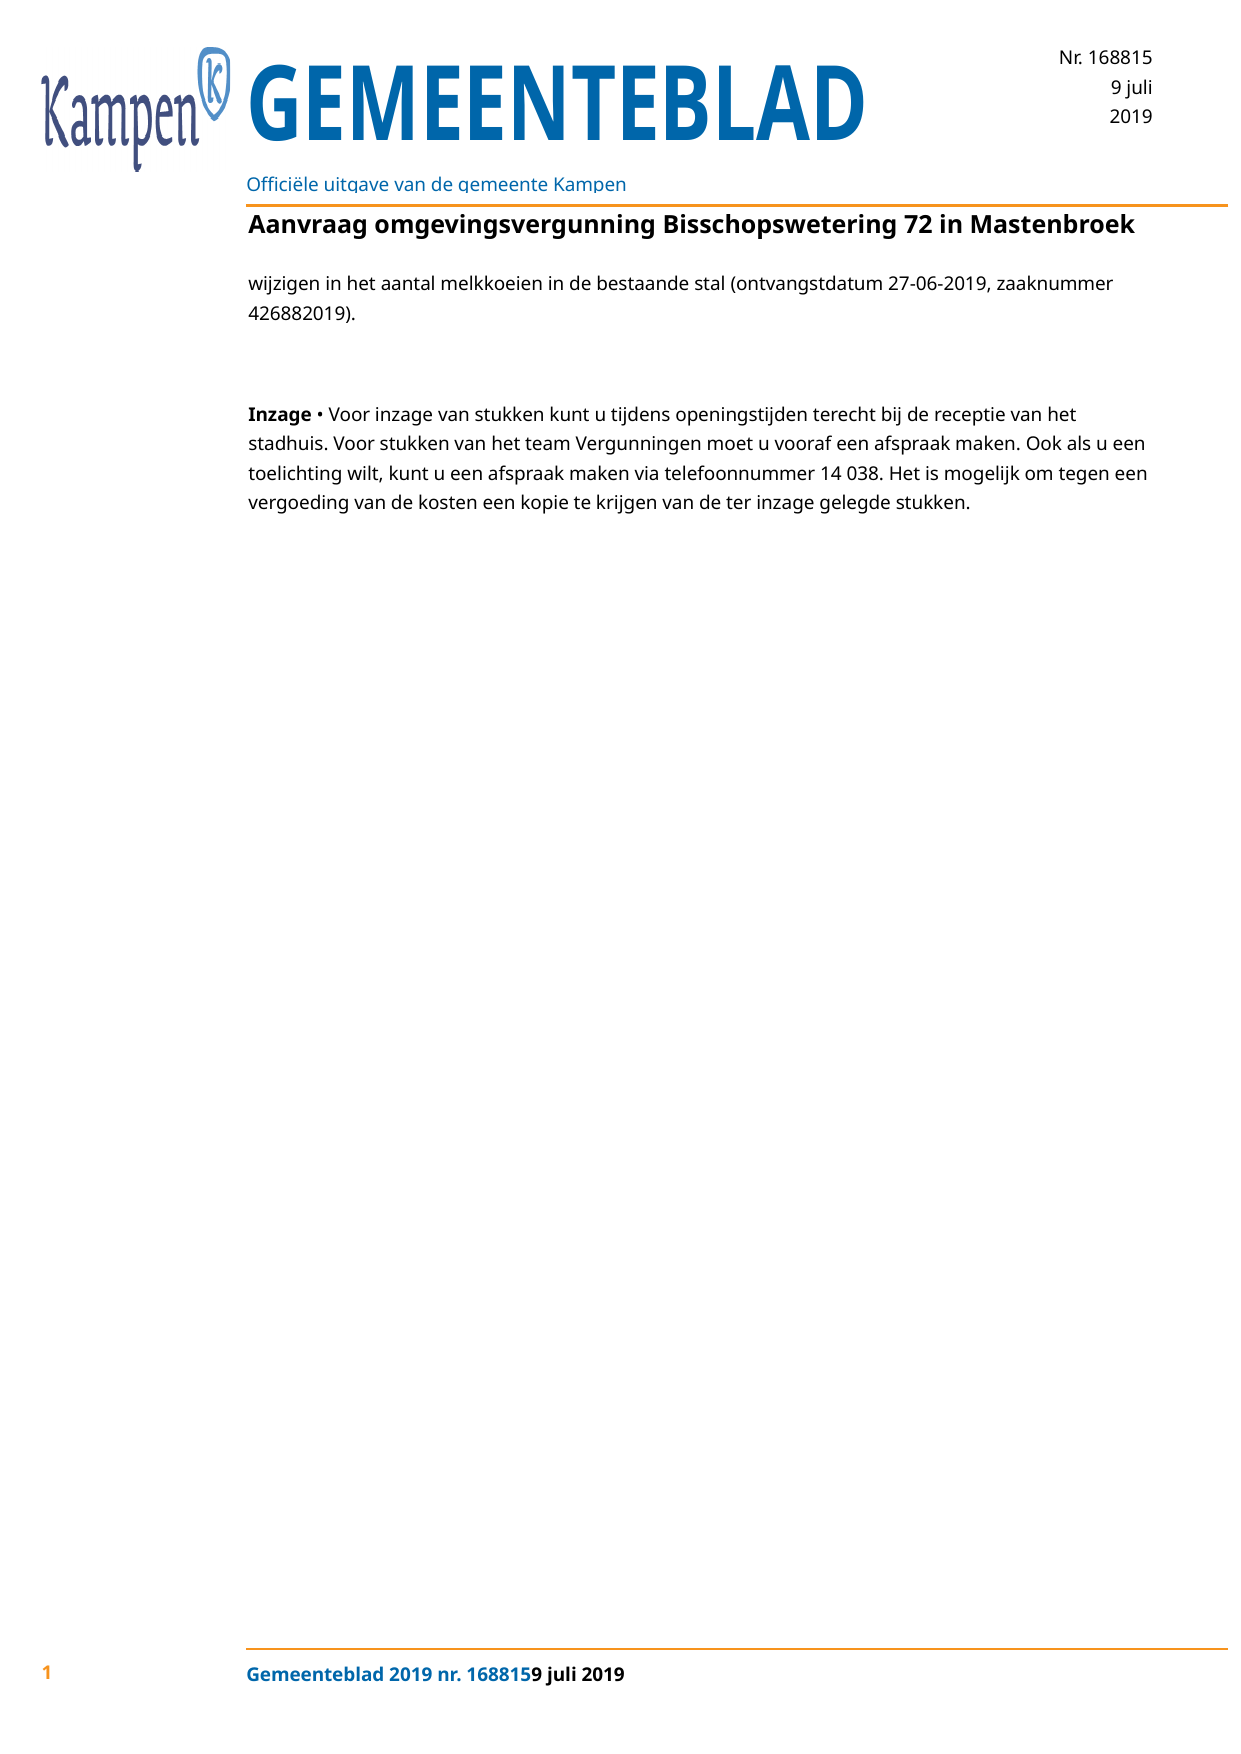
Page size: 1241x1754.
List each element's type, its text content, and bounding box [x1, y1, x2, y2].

text Inzage • Voor inzage van stukken kunt u tijdens openingstijden terecht bij de receptie van het stadhuis. Voor stukken van het team Vergunningen moet u vooraf een afspraak maken. Ook als u een toelichting wilt, kunt u een afspraak maken via telefoonnummer 14 038. Het is mogelijk om tegen een vergoeding van de kosten een kopie te krijgen van de ter inzage gelegde stukken. [248, 401, 1152, 515]
picture [41, 47, 231, 172]
text wijzigen in het aantal melkkoeien in de bestaande stal (ontvangstdatum 27-06-2019, zaaknummer 426882019). [248, 270, 1152, 326]
text Aanvraag omgevingsvergunning Bisschopswetering 72 in Mastenbroek [248, 207, 1152, 241]
